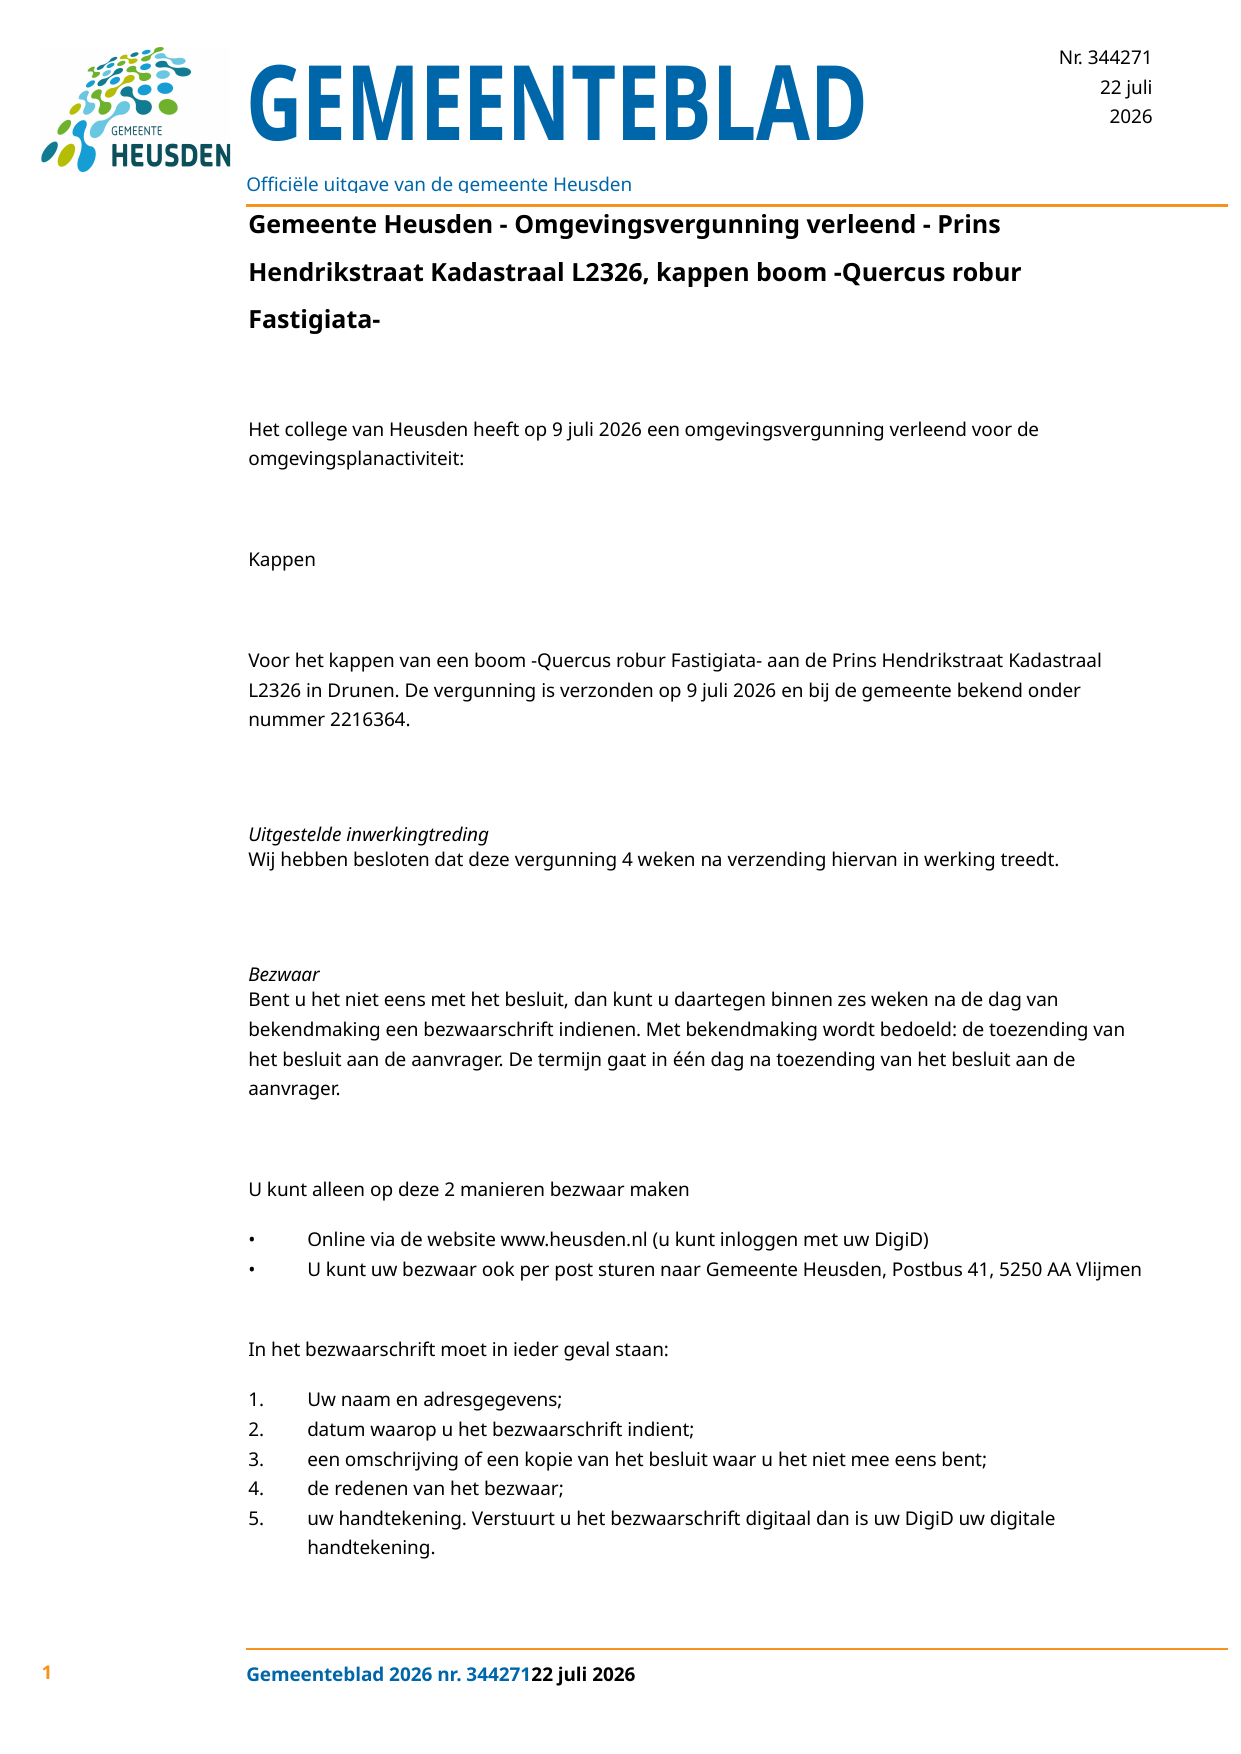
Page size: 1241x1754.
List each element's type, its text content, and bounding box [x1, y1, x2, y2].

list een omschrijving of een kopie van het besluit waar u het niet mee eens bent; [248, 1446, 1152, 1471]
list Online via de website www.heusden.nl (u kunt inloggen met uw DigiD) [248, 1227, 1152, 1252]
text Kappen [248, 546, 1152, 572]
list U kunt uw bezwaar ook per post sturen naar Gemeente Heusden, Postbus 41, 5250 AA Vlijmen [248, 1256, 1152, 1282]
text Bent u het niet eens met het besluit, dan kunt u daartegen binnen zes weken na de dag van bekendmaking een bezwaarschrift indienen. Met bekendmaking wordt bedoeld: de toezending van het besluit aan de aanvrager. De termijn gaat in één dag na toezending van het besluit aan de aanvrager. [248, 987, 1152, 1101]
text In het bezwaarschrift moet in ieder geval staan: [248, 1336, 1152, 1362]
list de redenen van het bezwaar; [248, 1475, 1152, 1501]
text U kunt alleen op deze 2 manieren bezwaar maken [248, 1176, 1152, 1202]
list Uw naam en adresgegevens; [248, 1387, 1152, 1412]
text Voor het kappen van een boom -Quercus robur Fastigiata- aan de Prins Hendrikstraat Kadastraal L2326 in Drunen. De vergunning is verzonden op 9 juli 2026 en bij de gemeente bekend onder nummer 2216364. [248, 647, 1152, 732]
text Bezwaar [248, 961, 1152, 987]
list datum waarop u het bezwaarschrift indient; [248, 1416, 1152, 1442]
text Gemeente Heusden - Omgevingsvergunning verleend - Prins Hendrikstraat Kadastraal L2326, kappen boom -Quercus robur Fastigiata- [248, 207, 1152, 336]
text Het college van Heusden heeft op 9 juli 2026 een omgevingsvergunning verleend voor de omgevingsplanactiviteit: [248, 416, 1152, 471]
text Wij hebben besloten dat deze vergunning 4 weken na verzending hiervan in werking treedt. [248, 846, 1152, 872]
list uw handtekening. Verstuurt u het bezwaarschrift digitaal dan is uw DigiD uw digitale handtekening. [248, 1505, 1152, 1560]
text Uitgestelde inwerkingtreding [248, 821, 1152, 846]
picture [41, 47, 231, 172]
